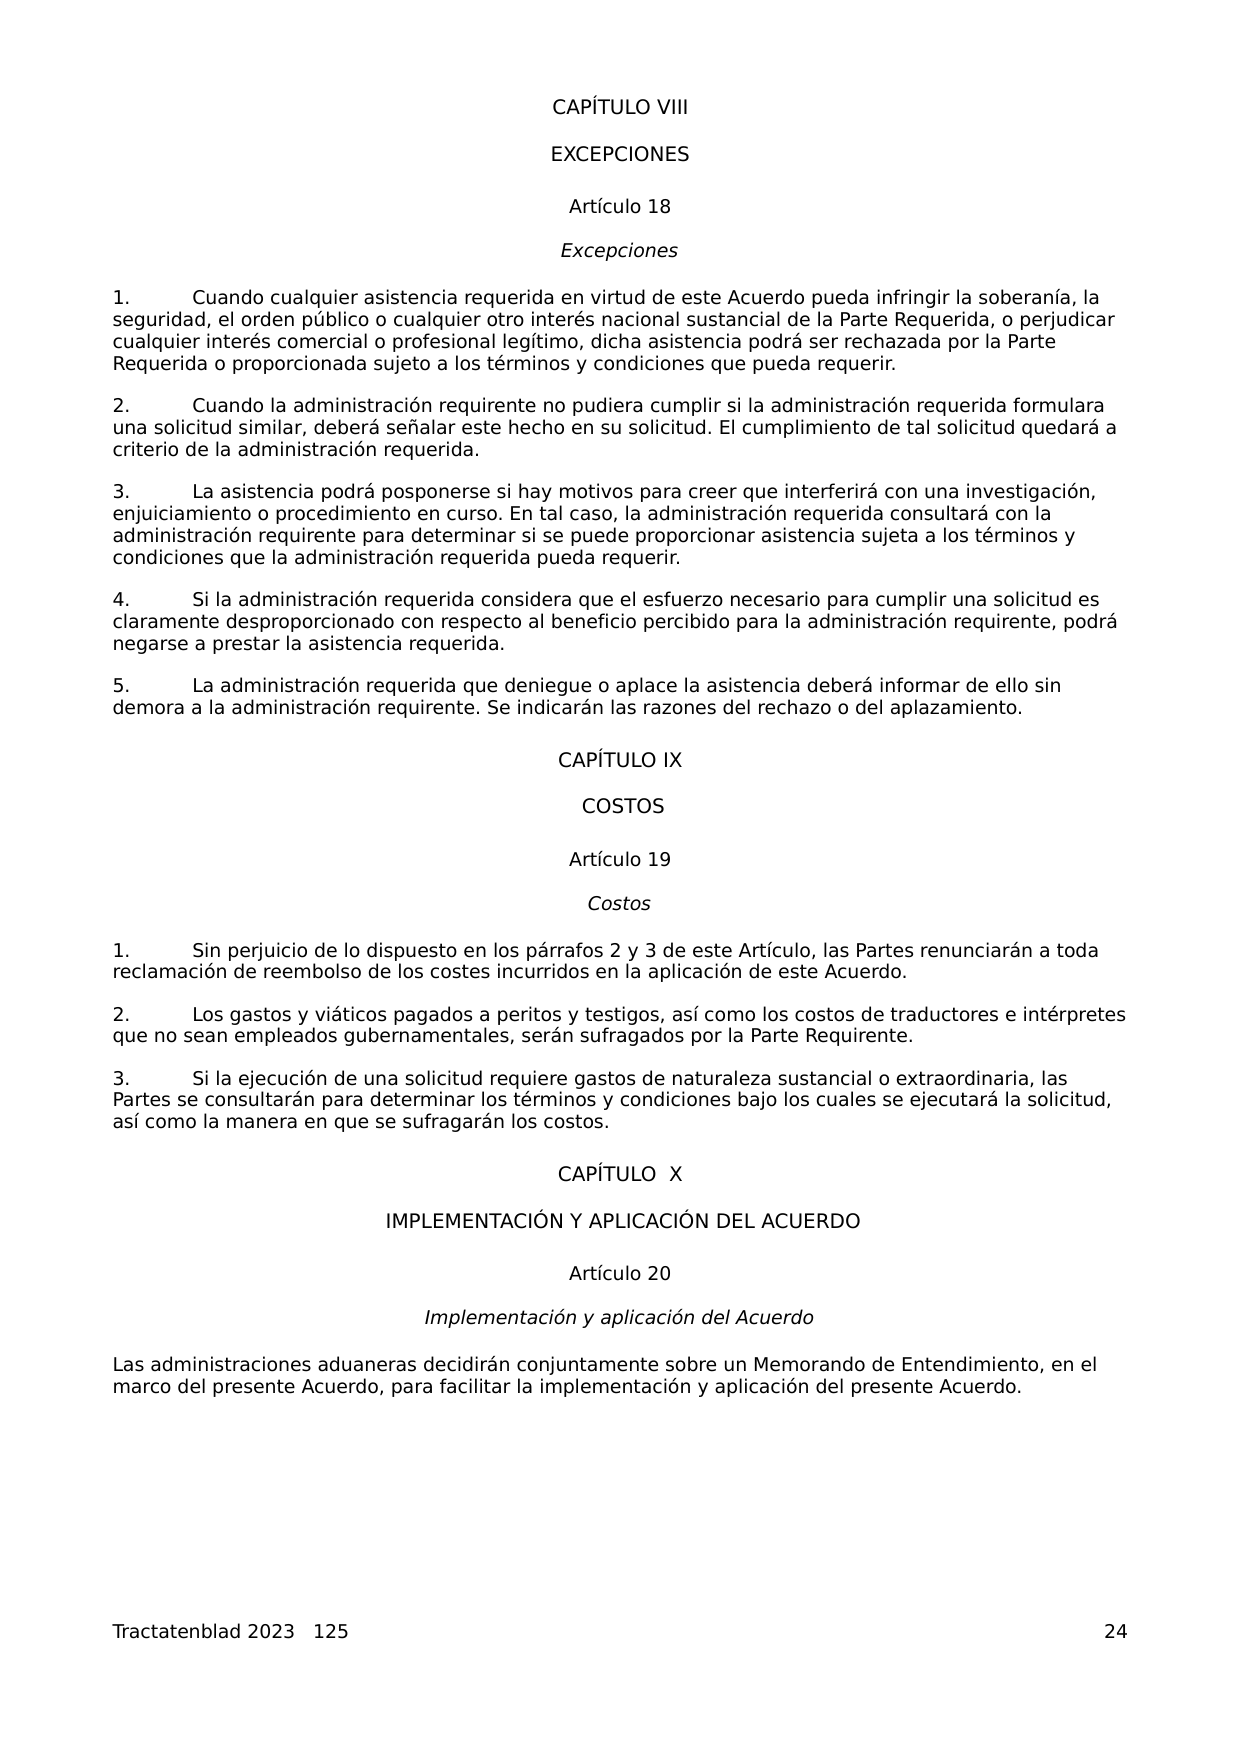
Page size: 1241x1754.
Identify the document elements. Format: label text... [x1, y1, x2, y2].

text 3. La asistencia podrá posponerse si hay motivos para creer que interferirá con una investigación, enjuiciamiento o procedimiento en curso. En tal caso, la administración requerida consultará con la administración requirente para determinar si se puede proporcionar asistencia sujeta a los términos y condiciones que la administración requerida pueda requerir. [112, 481, 1128, 569]
text Las administraciones aduaneras decidirán conjuntamente sobre un Memorando de Entendimiento, en el marco del presente Acuerdo, para facilitar la implementación y aplicación del presente Acuerdo. [112, 1354, 1128, 1398]
subtitle Artículo 19 Costos [112, 848, 1128, 914]
subtitle Artículo 18 Excepciones [112, 196, 1128, 262]
text 5. La administración requerida que deniegue o aplace la asistencia deberá informar de ello sin demora a la administración requirente. Se indicarán las razones del rechazo o del aplazamiento. [112, 674, 1128, 718]
text 1. Sin perjuicio de lo dispuesto en los párrafos 2 y 3 de este Artículo, las Partes renunciarán a toda reclamación de reembolso de los costes incurridos en la aplicación de este Acuerdo. [112, 939, 1128, 983]
subtitle CAPÍTULO VIII EXCEPCIONES [112, 96, 1128, 166]
text 4. Si la administración requerida considera que el esfuerzo necesario para cumplir una solicitud es claramente desproporcionado con respecto al beneficio percibido para la administración requirente, podrá negarse a prestar la asistencia requerida. [112, 589, 1128, 654]
subtitle CAPÍTULO X IMPLEMENTACIÓN Y APLICACIÓN DEL ACUERDO [112, 1163, 1128, 1233]
text 2. Los gastos y viáticos pagados a peritos y testigos, así como los costos de traductores e intérpretes que no sean empleados gubernamentales, serán sufragados por la Parte Requirente. [112, 1003, 1128, 1047]
text 1. Cuando cualquier asistencia requerida en virtud de este Acuerdo pueda infringir la soberanía, la seguridad, el orden público o cualquier otro interés nacional sustancial de la Parte Requerida, o perjudicar cualquier interés comercial o profesional legítimo, dicha asistencia podrá ser rechazada por la Parte Requerida o proporcionada sujeto a los términos y condiciones que pueda requerir. [112, 287, 1128, 375]
subtitle Artículo 20 Implementación y aplicación del Acuerdo [112, 1263, 1128, 1329]
text 2. Cuando la administración requirente no pudiera cumplir si la administración requerida formulara una solicitud similar, deberá señalar este hecho en su solicitud. El cumplimiento de tal solicitud quedará a criterio de la administración requerida. [112, 395, 1128, 461]
text 3. Si la ejecución de una solicitud requiere gastos de naturaleza sustancial o extraordinaria, las Partes se consultarán para determinar los términos y condiciones bajo los cuales se ejecutará la solicitud, así como la manera en que se sufragarán los costos. [112, 1067, 1128, 1133]
subtitle CAPÍTULO IX COSTOS [112, 748, 1128, 818]
